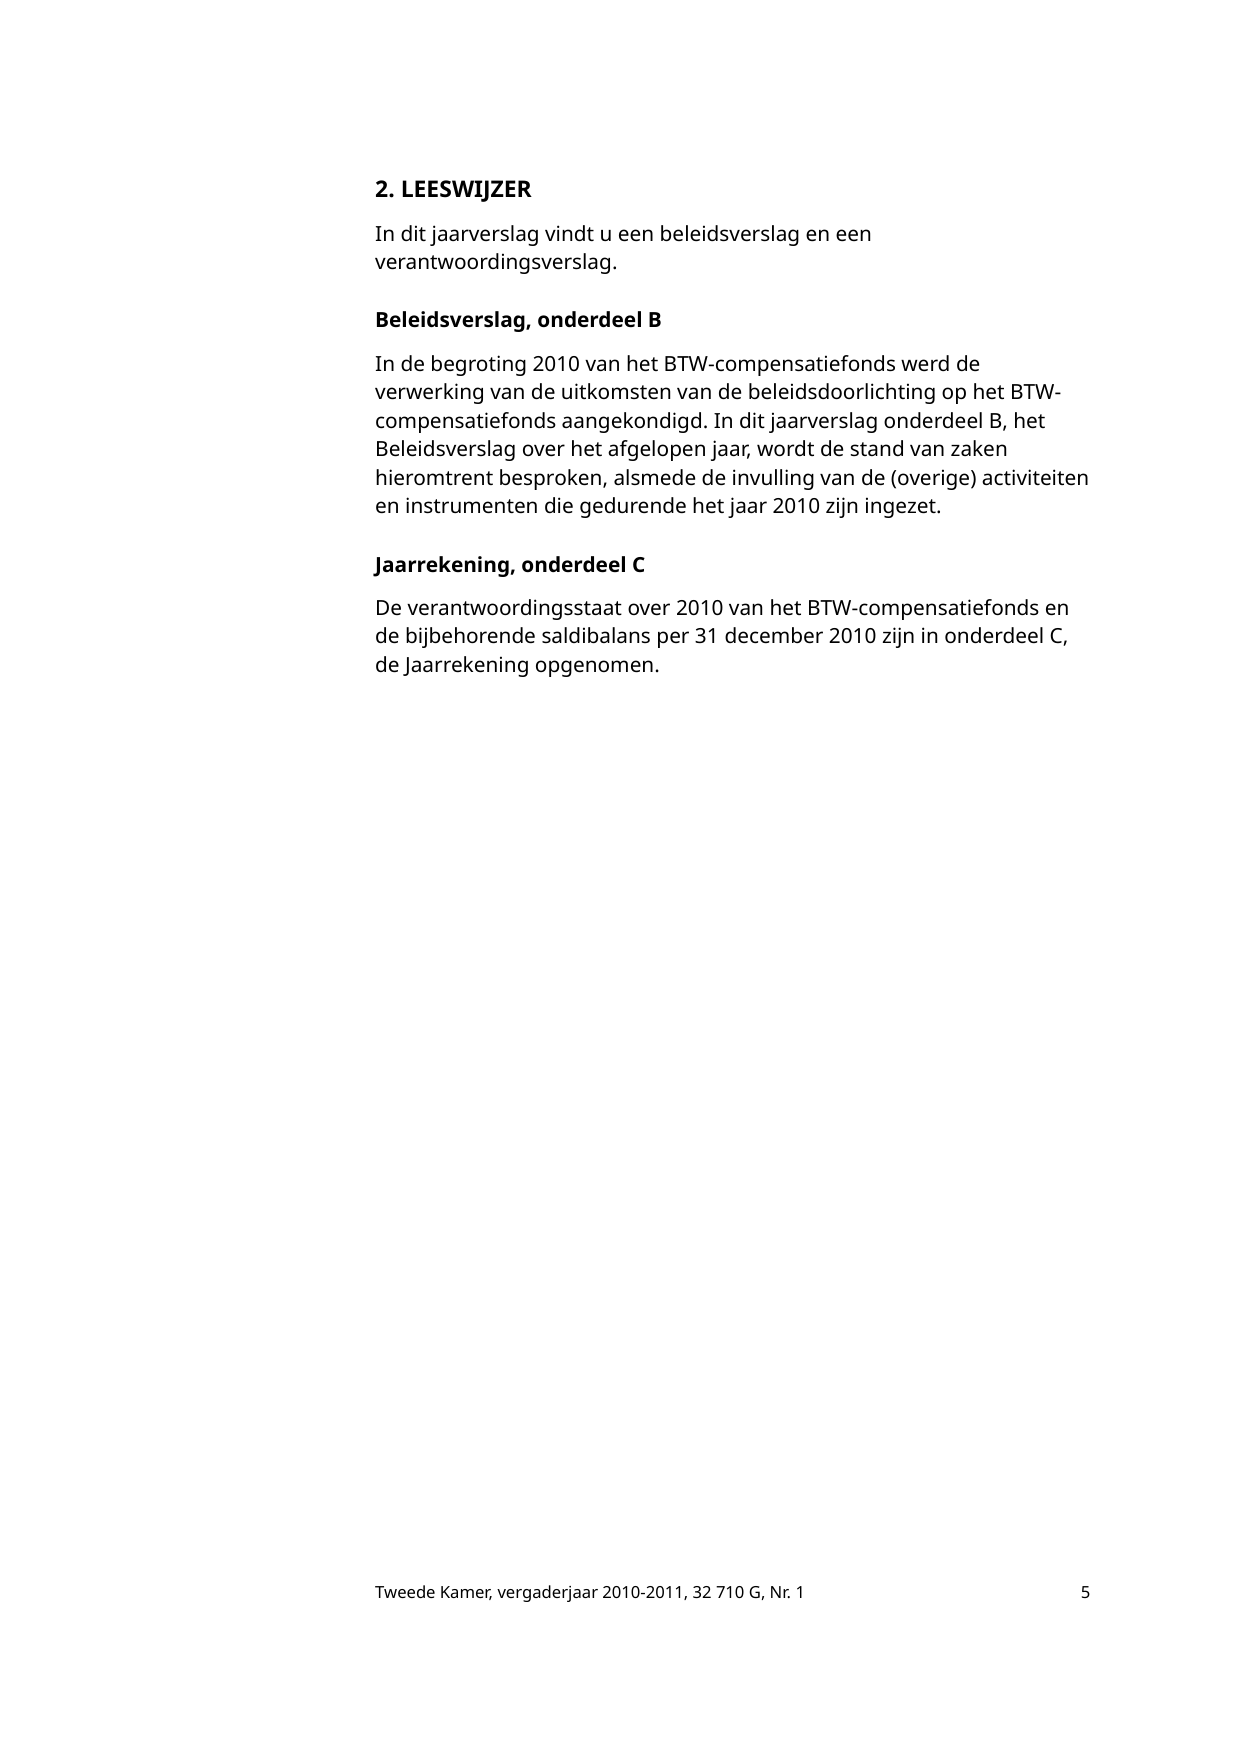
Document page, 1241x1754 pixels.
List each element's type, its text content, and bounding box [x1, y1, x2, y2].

text In de begroting 2010 van het BTW-compensatiefonds werd de verwerking van de uitkomsten van de beleidsdoorlichting op het BTW-compensatiefonds aangekondigd. In dit jaarverslag onderdeel B, het Beleidsverslag over het afgelopen jaar, wordt de stand van zaken hieromtrent besproken, alsmede de invulling van de (overige) activiteiten en instrumenten die gedurende het jaar 2010 zijn ingezet. [375, 349, 1090, 520]
text Beleidsverslag, onderdeel B [375, 306, 1090, 334]
text Jaarrekening, onderdeel C [375, 550, 1090, 578]
subtitle 2. LEESWIJZER [375, 172, 1090, 204]
text De verantwoordingsstaat over 2010 van het BTW-compensatiefonds en de bijbehorende saldibalans per 31 december 2010 zijn in onderdeel C, de Jaarrekening opgenomen. [375, 593, 1090, 678]
text In dit jaarverslag vindt u een beleidsverslag en een verantwoordingsverslag. [375, 219, 1090, 276]
